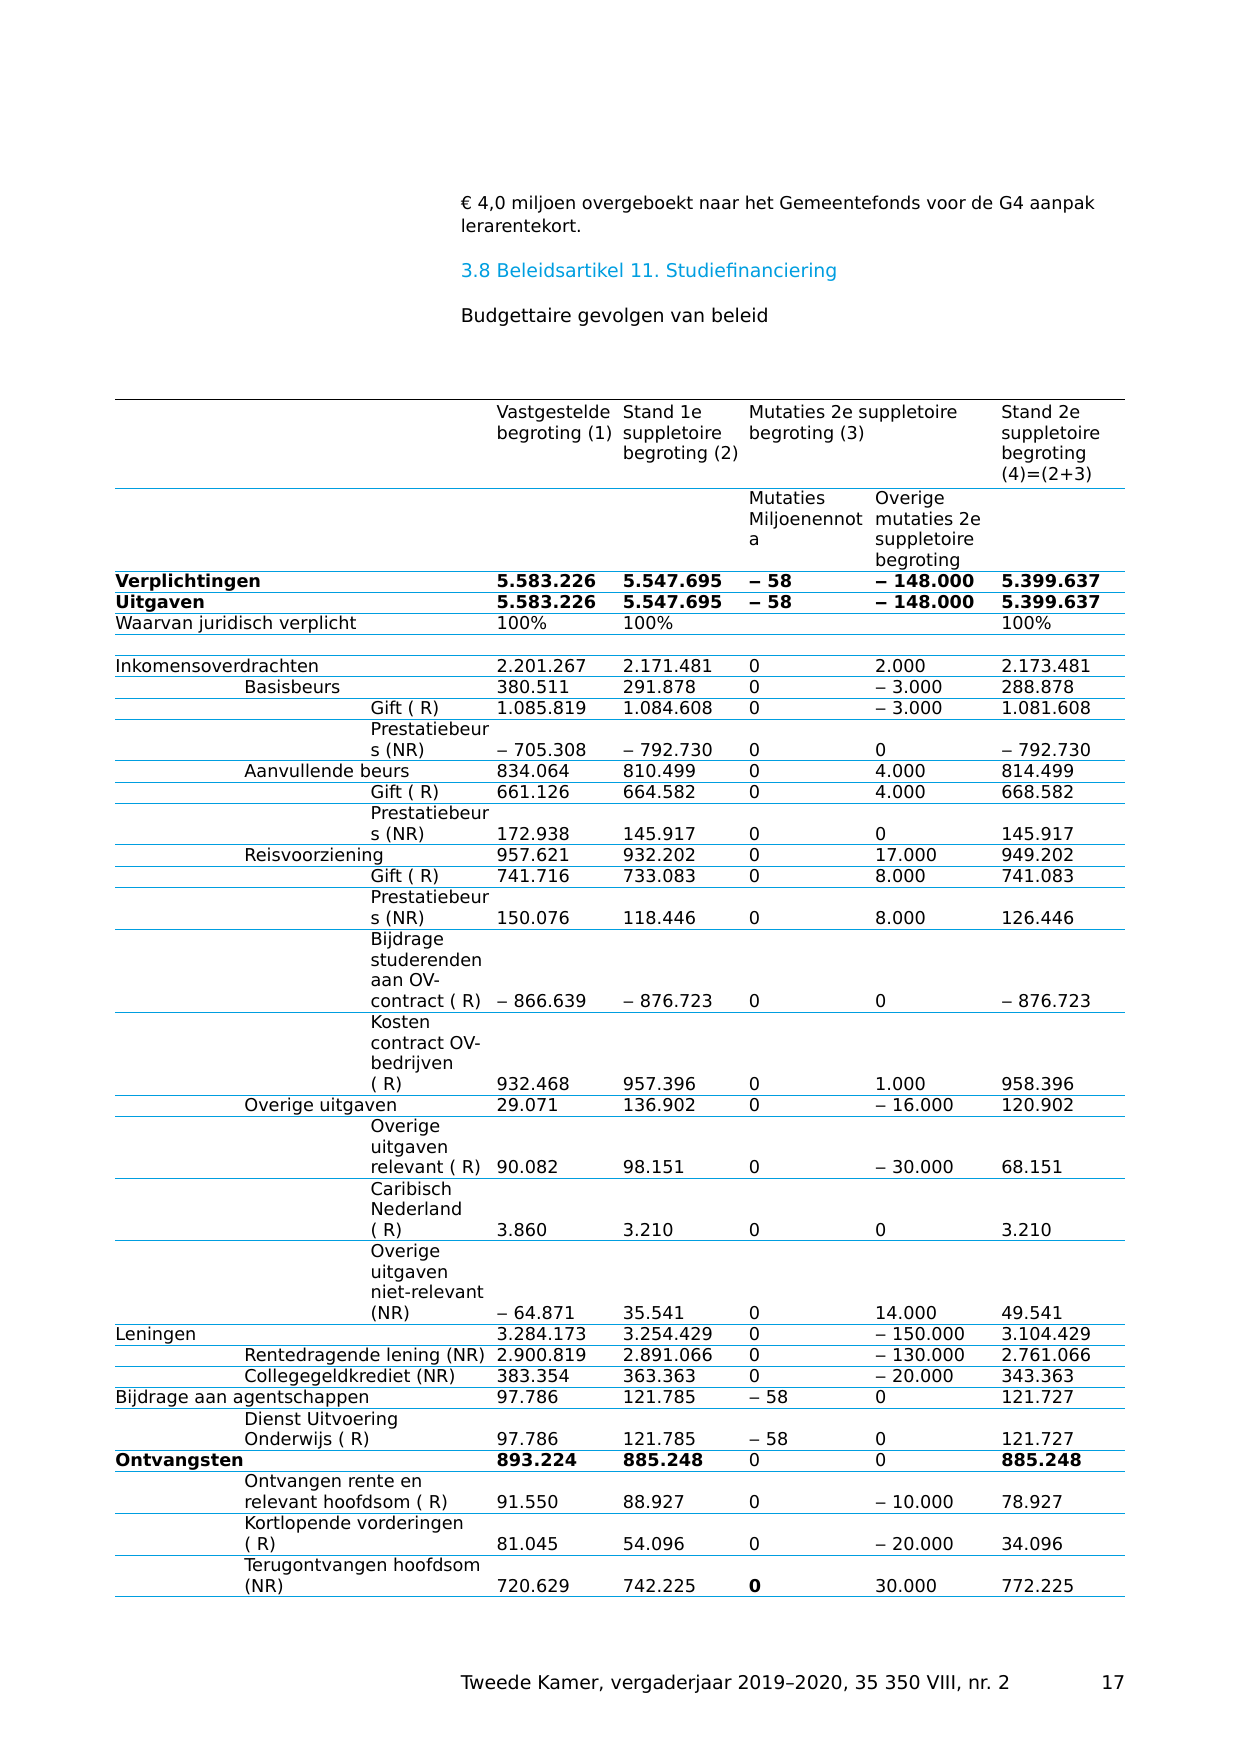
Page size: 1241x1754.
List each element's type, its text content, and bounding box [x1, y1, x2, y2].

table_cell 2.900.819 [494, 1346, 620, 1366]
table_cell 0 [872, 930, 998, 1011]
table_cell 54.096 [620, 1514, 746, 1554]
table_cell ‒ 792.730 [998, 720, 1125, 760]
table_cell 932.202 [620, 845, 746, 866]
table_cell Prestatiebeurs (NR) [368, 888, 493, 928]
table_cell 0 [746, 867, 872, 887]
table_cell [368, 400, 493, 487]
table_cell ‒ 58 [746, 1388, 872, 1408]
table_cell [241, 1241, 367, 1323]
table_cell Mutaties 2e suppletoire begroting (3) [746, 400, 998, 487]
table_cell 288.878 [998, 677, 1125, 697]
table_cell [494, 635, 620, 655]
table_cell [241, 930, 367, 1011]
table_cell [115, 1346, 241, 1366]
table_cell ‒ 16.000 [872, 1096, 998, 1116]
table_cell [115, 1409, 241, 1450]
table_cell Terugontvangen hoofdsom (NR) [241, 1556, 493, 1596]
table_cell 885.248 [998, 1451, 1125, 1471]
table_cell 5.399.637 [998, 572, 1125, 592]
table_cell [241, 400, 367, 487]
table_cell [115, 400, 241, 487]
table_cell [998, 489, 1125, 571]
table_cell 1.085.819 [494, 699, 620, 718]
table_cell [241, 1117, 367, 1178]
table_cell 958.396 [998, 1013, 1125, 1094]
table_cell 90.082 [494, 1117, 620, 1178]
table_cell 0 [746, 699, 872, 718]
table_cell 0 [746, 1325, 872, 1344]
table_cell Mutaties Miljoenennota [746, 489, 872, 571]
table_cell ‒ 30.000 [872, 1117, 998, 1178]
table_cell 97.786 [494, 1409, 620, 1450]
table_cell Reisvoorziening [241, 845, 493, 866]
table_cell [115, 761, 241, 781]
table_cell 0 [746, 804, 872, 844]
table_cell 0 [746, 1179, 872, 1240]
table_cell 2.201.267 [494, 656, 620, 676]
table_cell ‒ 705.308 [494, 720, 620, 760]
table_cell 664.582 [620, 783, 746, 803]
table_cell 5.583.226 [494, 593, 620, 613]
table_cell 5.547.695 [620, 593, 746, 613]
table_cell ‒ 58 [746, 572, 872, 592]
table_cell 100% [620, 614, 746, 634]
table_cell 100% [494, 614, 620, 634]
table_cell 98.151 [620, 1117, 746, 1178]
table_cell ‒ 876.723 [998, 930, 1125, 1011]
table_cell 81.045 [494, 1514, 620, 1554]
table_cell 35.541 [620, 1241, 746, 1323]
table_cell 88.927 [620, 1472, 746, 1513]
table_cell Prestatiebeurs (NR) [368, 804, 493, 844]
table_cell [872, 635, 998, 655]
table_cell Ontvangsten [115, 1451, 493, 1471]
table_cell 121.727 [998, 1409, 1125, 1450]
table_cell 957.396 [620, 1013, 746, 1094]
table_cell 291.878 [620, 677, 746, 697]
table_cell 2.891.066 [620, 1346, 746, 1366]
table_cell 0 [746, 656, 872, 676]
table_cell ‒ 150.000 [872, 1325, 998, 1344]
table_cell Gift ( R) [368, 699, 493, 718]
table_cell Stand 2e suppletoire begroting (4)=(2+3) [998, 400, 1125, 487]
table_cell 1.081.608 [998, 699, 1125, 718]
table_cell [115, 1556, 241, 1596]
table_cell ‒ 866.639 [494, 930, 620, 1011]
table_cell [872, 614, 998, 634]
table_cell [368, 489, 493, 571]
table_cell 0 [746, 930, 872, 1011]
table_cell [115, 1179, 241, 1240]
table_cell ‒ 58 [746, 593, 872, 613]
table_cell [620, 635, 746, 655]
table_cell Caribisch Nederland ( R) [368, 1179, 493, 1240]
table_cell 2.000 [872, 656, 998, 676]
table_cell [746, 635, 872, 655]
table_cell Basisbeurs [241, 677, 493, 697]
table_cell 0 [746, 1472, 872, 1513]
table_cell [241, 1179, 367, 1240]
table_cell [115, 1514, 241, 1554]
table_cell Kortlopende vorderingen ( R) [241, 1514, 493, 1554]
table_cell 383.354 [494, 1367, 620, 1387]
table_cell [368, 635, 493, 655]
table_cell 2.761.066 [998, 1346, 1125, 1366]
table_cell 100% [998, 614, 1125, 634]
table_cell 68.151 [998, 1117, 1125, 1178]
table_cell 893.224 [494, 1451, 620, 1471]
table_cell Rentedragende lening (NR) [241, 1346, 493, 1366]
table_cell 733.083 [620, 867, 746, 887]
table_cell [241, 635, 367, 655]
table_cell 661.126 [494, 783, 620, 803]
table_cell 0 [746, 1367, 872, 1387]
table_cell [115, 1013, 241, 1094]
table_cell 14.000 [872, 1241, 998, 1323]
table_cell [115, 845, 241, 866]
table_cell [241, 867, 367, 887]
table_cell 0 [746, 1241, 872, 1323]
table_cell 0 [746, 1096, 872, 1116]
table_cell ‒ 58 [746, 1409, 872, 1450]
table_cell 17.000 [872, 845, 998, 866]
table_cell 4.000 [872, 761, 998, 781]
table_cell [115, 783, 241, 803]
table_cell 0 [872, 804, 998, 844]
table_cell 742.225 [620, 1556, 746, 1596]
table_cell ‒ 130.000 [872, 1346, 998, 1366]
table_cell 0 [872, 1388, 998, 1408]
table_cell 5.547.695 [620, 572, 746, 592]
table_cell 78.927 [998, 1472, 1125, 1513]
table_cell 885.248 [620, 1451, 746, 1471]
table_cell Aanvullende beurs [241, 761, 493, 781]
table_cell 8.000 [872, 867, 998, 887]
table_cell [115, 489, 241, 571]
table_cell [241, 489, 367, 571]
table_cell 145.917 [620, 804, 746, 844]
table_cell Overige uitgaven [241, 1096, 493, 1116]
table_cell 3.210 [998, 1179, 1125, 1240]
table_cell [115, 1472, 241, 1513]
table_cell 29.071 [494, 1096, 620, 1116]
table_cell 0 [746, 845, 872, 866]
table_cell 0 [872, 720, 998, 760]
table_cell [115, 867, 241, 887]
table_cell 0 [746, 783, 872, 803]
table_cell 136.902 [620, 1096, 746, 1116]
table_cell [241, 720, 367, 760]
table_cell 121.727 [998, 1388, 1125, 1408]
table_cell [115, 720, 241, 760]
table_cell 772.225 [998, 1556, 1125, 1596]
table_cell Ontvangen rente en relevant hoofdsom ( R) [241, 1472, 493, 1513]
table_cell [115, 677, 241, 697]
table_cell 0 [746, 1451, 872, 1471]
table_cell 0 [746, 888, 872, 928]
table_cell 8.000 [872, 888, 998, 928]
table_cell 0 [746, 1514, 872, 1554]
table_cell [115, 1117, 241, 1178]
table_cell 121.785 [620, 1409, 746, 1450]
table_cell [115, 1096, 241, 1116]
table_cell Overige mutaties 2e suppletoire begroting [872, 489, 998, 571]
table_cell ‒ 3.000 [872, 677, 998, 697]
table_cell Stand 1e suppletoire begroting (2) [620, 400, 746, 487]
table_cell 91.550 [494, 1472, 620, 1513]
table_cell [241, 783, 367, 803]
table_cell 150.076 [494, 888, 620, 928]
table_cell ‒ 64.871 [494, 1241, 620, 1323]
table_cell Overige uitgaven niet-relevant (NR) [368, 1241, 493, 1323]
table_cell 4.000 [872, 783, 998, 803]
table_cell 0 [746, 1346, 872, 1366]
table_cell [494, 489, 620, 571]
table_cell 3.254.429 [620, 1325, 746, 1344]
table_cell ‒ 10.000 [872, 1472, 998, 1513]
table_cell ‒ 20.000 [872, 1514, 998, 1554]
table_cell 30.000 [872, 1556, 998, 1596]
table_cell [241, 1013, 367, 1094]
table_cell 363.363 [620, 1367, 746, 1387]
table_cell 957.621 [494, 845, 620, 866]
table_cell 2.171.481 [620, 656, 746, 676]
table_cell 172.938 [494, 804, 620, 844]
table_cell 3.104.429 [998, 1325, 1125, 1344]
table_cell 0 [872, 1179, 998, 1240]
table_cell 0 [746, 677, 872, 697]
table_cell 668.582 [998, 783, 1125, 803]
table_cell [115, 930, 241, 1011]
table_cell [115, 635, 241, 655]
table_cell ‒ 148.000 [872, 593, 998, 613]
table_cell 3.284.173 [494, 1325, 620, 1344]
table_cell Bijdrage studerenden aan OV-contract ( R) [368, 930, 493, 1011]
table_cell 0 [746, 1013, 872, 1094]
table_cell [746, 614, 872, 634]
table_cell 720.629 [494, 1556, 620, 1596]
table_cell Inkomensoverdrachten [115, 656, 493, 676]
table_cell ‒ 876.723 [620, 930, 746, 1011]
table_cell 1.000 [872, 1013, 998, 1094]
table_cell 0 [746, 761, 872, 781]
table_cell Uitgaven [115, 593, 493, 613]
table_cell [241, 699, 367, 718]
table_cell [115, 804, 241, 844]
table_cell Waarvan juridisch verplicht [115, 614, 493, 634]
table_cell [241, 804, 367, 844]
table_cell 2.173.481 [998, 656, 1125, 676]
table_cell 118.446 [620, 888, 746, 928]
table_cell 0 [872, 1409, 998, 1450]
table_cell [620, 489, 746, 571]
table_cell Vastgestelde begroting (1) [494, 400, 620, 487]
table_cell Leningen [115, 1325, 493, 1344]
table_cell Gift ( R) [368, 867, 493, 887]
table_cell Gift ( R) [368, 783, 493, 803]
table_cell 120.902 [998, 1096, 1125, 1116]
table_cell Bijdrage aan agentschappen [115, 1388, 493, 1408]
table_cell [115, 1241, 241, 1323]
table_cell 49.541 [998, 1241, 1125, 1323]
table_cell 343.363 [998, 1367, 1125, 1387]
table_cell ‒ 3.000 [872, 699, 998, 718]
table_cell 5.399.637 [998, 593, 1125, 613]
table_cell Overige uitgaven relevant ( R) [368, 1117, 493, 1178]
table_cell 814.499 [998, 761, 1125, 781]
table_cell [998, 635, 1125, 655]
table_cell 932.468 [494, 1013, 620, 1094]
table_cell 0 [746, 1556, 872, 1596]
table_cell [115, 888, 241, 928]
table_cell Kosten contract OV-bedrijven ( R) [368, 1013, 493, 1094]
table_cell 126.446 [998, 888, 1125, 928]
table_header Tabel 11 Budgettaire gevolgen van beleid, beleidsartikel 11 (Tweede suppletoire begroting) (Bedragen x € 1.000) [115, 351, 1125, 399]
table_cell 1.084.608 [620, 699, 746, 718]
table_cell Dienst Uitvoering Onderwijs ( R) [241, 1409, 493, 1450]
table_cell 145.917 [998, 804, 1125, 844]
table_cell 0 [746, 720, 872, 760]
table_cell Collegegeldkrediet (NR) [241, 1367, 493, 1387]
table_cell 34.096 [998, 1514, 1125, 1554]
table_cell 3.860 [494, 1179, 620, 1240]
table_cell 121.785 [620, 1388, 746, 1408]
text € 4,0 miljoen overgeboekt naar het Gemeentefonds voor de G4 aanpak lerarentekort. [461, 191, 1125, 237]
table_cell Verplichtingen [115, 572, 493, 592]
table_cell 3.210 [620, 1179, 746, 1240]
table_cell 834.064 [494, 761, 620, 781]
table_cell ‒ 792.730 [620, 720, 746, 760]
table_cell 949.202 [998, 845, 1125, 866]
table_cell 741.083 [998, 867, 1125, 887]
table_cell 810.499 [620, 761, 746, 781]
table_cell ‒ 148.000 [872, 572, 998, 592]
table_cell [115, 1367, 241, 1387]
title 3.8 Beleidsartikel 11. Studiefinanciering [461, 259, 1125, 281]
table_cell [241, 888, 367, 928]
table_cell 97.786 [494, 1388, 620, 1408]
table_cell 380.511 [494, 677, 620, 697]
table_cell ‒ 20.000 [872, 1367, 998, 1387]
table_cell 5.583.226 [494, 572, 620, 592]
table_cell Prestatiebeurs (NR) [368, 720, 493, 760]
table_cell 0 [746, 1117, 872, 1178]
table_cell 0 [872, 1451, 998, 1471]
table_cell 741.716 [494, 867, 620, 887]
table_cell [115, 699, 241, 718]
title Budgettaire gevolgen van beleid [461, 305, 1125, 327]
